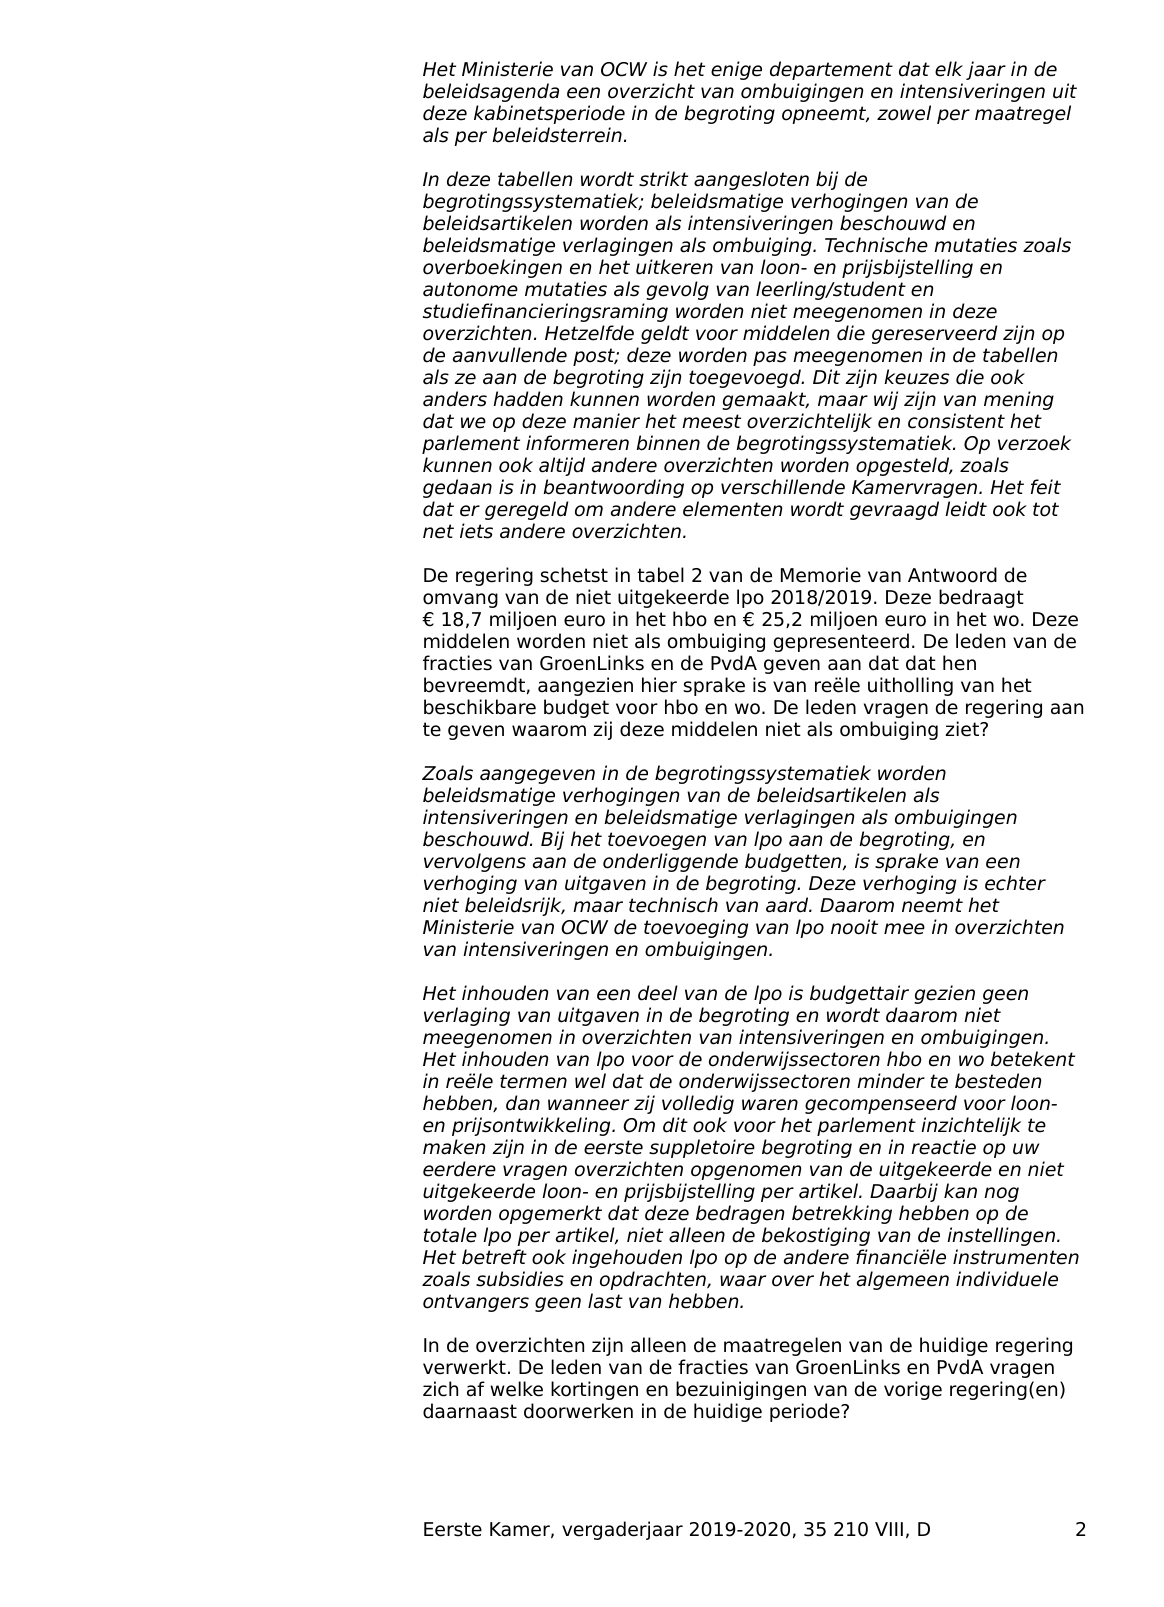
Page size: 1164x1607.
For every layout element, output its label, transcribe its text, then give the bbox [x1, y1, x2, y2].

text Het inhouden van een deel van de lpo is budgettair gezien geen verlaging van uitgaven in de begroting en wordt daarom niet meegenomen in overzichten van intensiveringen en ombuigingen. Het inhouden van lpo voor de onderwijssectoren hbo en wo betekent in reële termen wel dat de onderwijssectoren minder te besteden hebben, dan wanneer zij volledig waren gecompenseerd voor loon- en prijsontwikkeling. Om dit ook voor het parlement inzichtelijk te maken zijn in de eerste suppletoire begroting en in reactie op uw eerdere vragen overzichten opgenomen van de uitgekeerde en niet uitgekeerde loon- en prijsbijstelling per artikel. Daarbij kan nog worden opgemerkt dat deze bedragen betrekking hebben op de totale lpo per artikel, niet alleen de bekostiging van de instellingen. Het betreft ook ingehouden lpo op de andere financiële instrumenten zoals subsidies en opdrachten, waar over het algemeen individuele ontvangers geen last van hebben. [422, 983, 1087, 1313]
text Het Ministerie van OCW is het enige departement dat elk jaar in de beleidsagenda een overzicht van ombuigingen en intensiveringen uit deze kabinetsperiode in de begroting opneemt, zowel per maatregel als per beleidsterrein. [422, 59, 1087, 147]
text In de overzichten zijn alleen de maatregelen van de huidige regering verwerkt. De leden van de fracties van GroenLinks en PvdA vragen zich af welke kortingen en bezuinigingen van de vorige regering(en) daarnaast doorwerken in de huidige periode? [422, 1335, 1087, 1423]
text In deze tabellen wordt strikt aangesloten bij de begrotingssystematiek; beleidsmatige verhogingen van de beleidsartikelen worden als intensiveringen beschouwd en beleidsmatige verlagingen als ombuiging. Technische mutaties zoals overboekingen en het uitkeren van loon- en prijsbijstelling en autonome mutaties als gevolg van leerling/student en studiefinancieringsraming worden niet meegenomen in deze overzichten. Hetzelfde geldt voor middelen die gereserveerd zijn op de aanvullende post; deze worden pas meegenomen in de tabellen als ze aan de begroting zijn toegevoegd. Dit zijn keuzes die ook anders hadden kunnen worden gemaakt, maar wij zijn van mening dat we op deze manier het meest overzichtelijk en consistent het parlement informeren binnen de begrotingssystematiek. Op verzoek kunnen ook altijd andere overzichten worden opgesteld, zoals gedaan is in beantwoording op verschillende Kamervragen. Het feit dat er geregeld om andere elementen wordt gevraagd leidt ook tot net iets andere overzichten. [422, 169, 1087, 543]
text De regering schetst in tabel 2 van de Memorie van Antwoord de omvang van de niet uitgekeerde lpo 2018/2019. Deze bedraagt € 18,7 miljoen euro in het hbo en € 25,2 miljoen euro in het wo. Deze middelen worden niet als ombuiging gepresenteerd. De leden van de fracties van GroenLinks en de PvdA geven aan dat dat hen bevreemdt, aangezien hier sprake is van reële uitholling van het beschikbare budget voor hbo en wo. De leden vragen de regering aan te geven waarom zij deze middelen niet als ombuiging ziet? [422, 565, 1087, 741]
text Zoals aangegeven in de begrotingssystematiek worden beleidsmatige verhogingen van de beleidsartikelen als intensiveringen en beleidsmatige verlagingen als ombuigingen beschouwd. Bij het toevoegen van lpo aan de begroting, en vervolgens aan de onderliggende budgetten, is sprake van een verhoging van uitgaven in de begroting. Deze verhoging is echter niet beleidsrijk, maar technisch van aard. Daarom neemt het Ministerie van OCW de toevoeging van lpo nooit mee in overzichten van intensiveringen en ombuigingen. [422, 763, 1087, 961]
